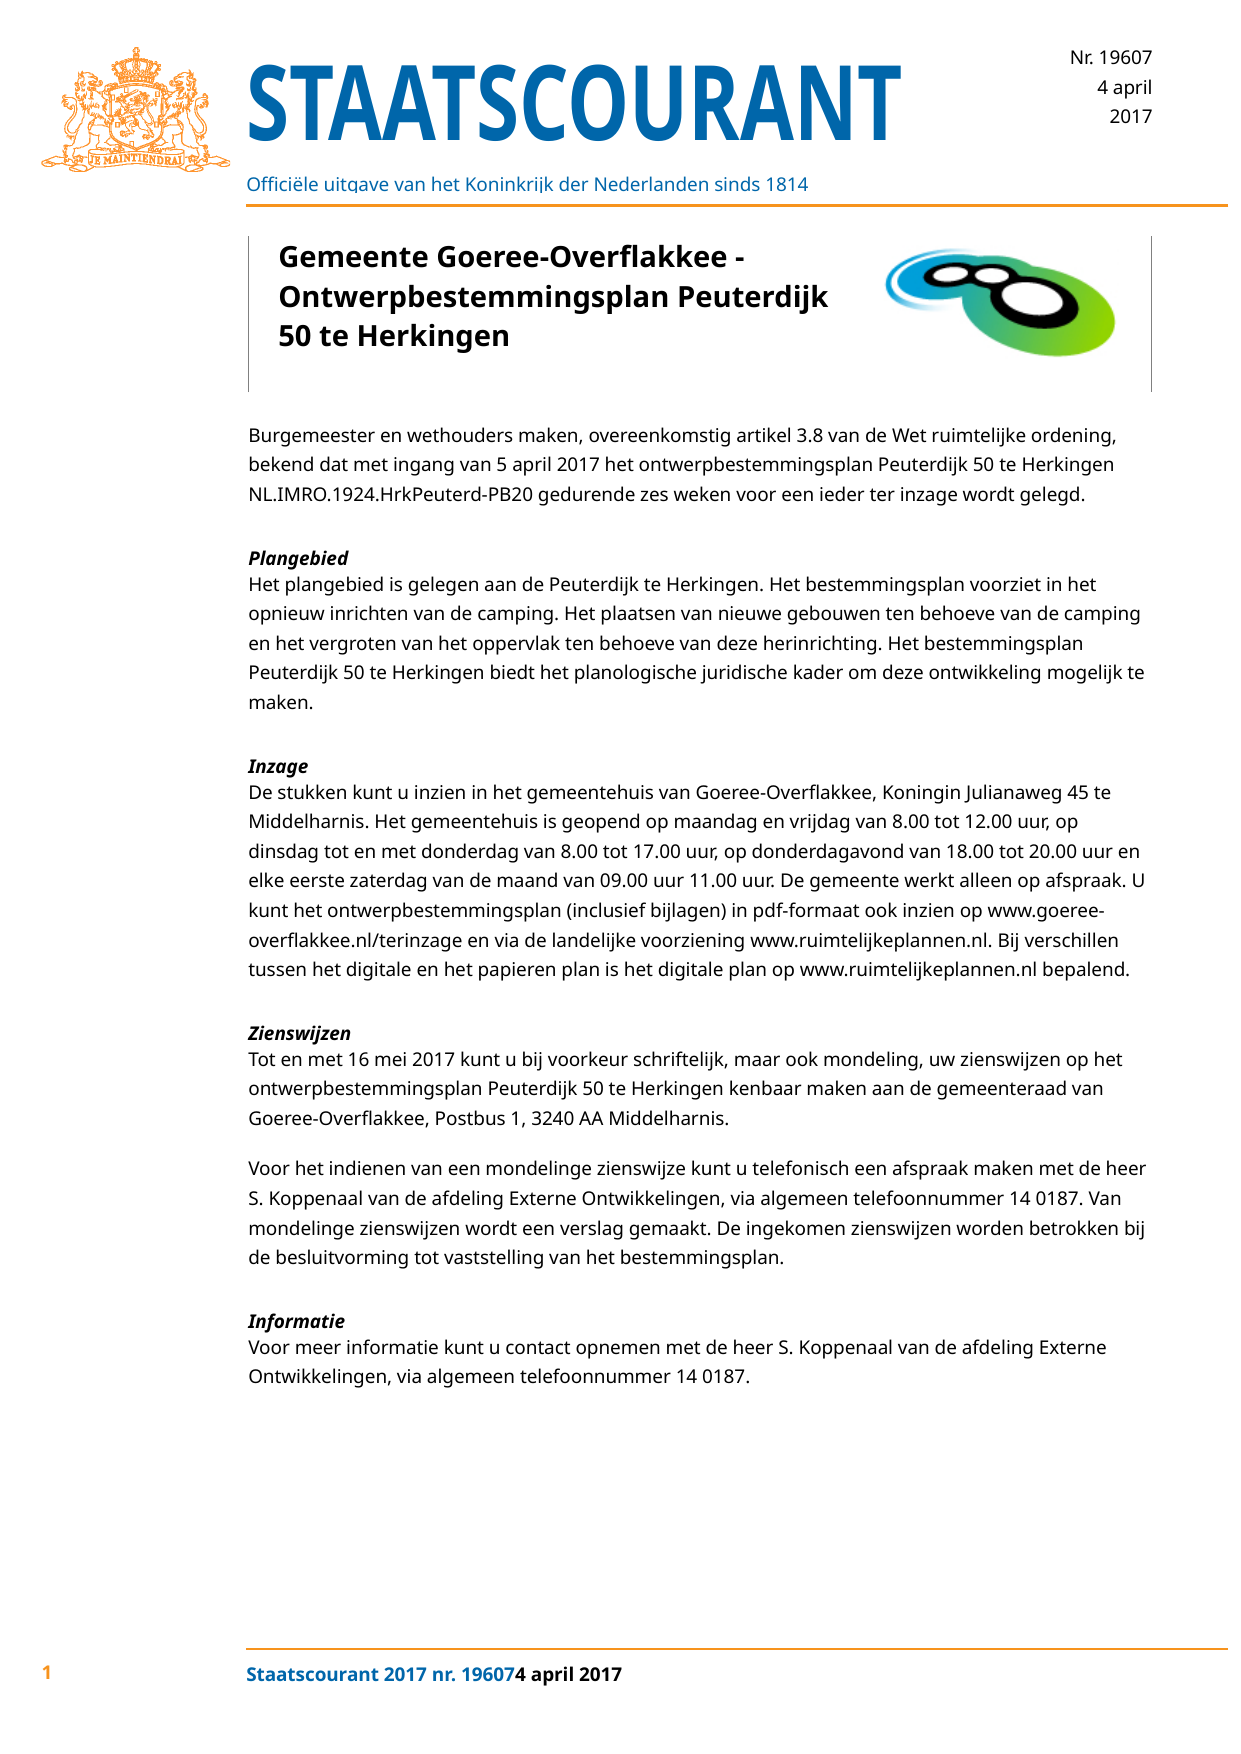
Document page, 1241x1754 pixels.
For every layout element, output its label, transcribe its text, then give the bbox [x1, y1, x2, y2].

text Tot en met 16 mei 2017 kunt u bij voorkeur schriftelijk, maar ook mondeling, uw zienswijzen op het ontwerpbestemmingsplan Peuterdijk 50 te Herkingen kenbaar maken aan de gemeenteraad van Goeree-Overflakkee, Postbus 1, 3240 AA Middelharnis. [248, 1046, 1152, 1131]
text De stukken kunt u inzien in het gemeentehuis van Goeree-Overflakkee, Koningin Julianaweg 45 te Middelharnis. Het gemeentehuis is geopend op maandag en vrijdag van 8.00 tot 12.00 uur, op dinsdag tot en met donderdag van 8.00 tot 17.00 uur, op donderdagavond van 18.00 tot 20.00 uur en elke eerste zaterdag van de maand van 09.00 uur 11.00 uur. De gemeente werkt alleen op afspraak. U kunt het ontwerpbestemmingsplan (inclusief bijlagen) in pdf-formaat ook inzien op www.goeree-overflakkee.nl/terinzage en via de landelijke voorziening www.ruimtelijkeplannen.nl. Bij verschillen tussen het digitale en het papieren plan is het digitale plan op www.ruimtelijkeplannen.nl bepalend. [248, 779, 1152, 982]
text Burgemeester en wethouders maken, overeenkomstig artikel 3.8 van de Wet ruimtelijke ordening, bekend dat met ingang van 5 april 2017 het ontwerpbestemmingsplan Peuterdijk 50 te Herkingen NL.IMRO.1924.HrkPeuterd-PB20 gedurende zes weken voor een ieder ter inzage wordt gelegd. [248, 422, 1152, 507]
text Voor meer informatie kunt u contact opnemen met de heer S. Koppenaal van de afdeling Externe Ontwikkelingen, via algemeen telefoonnummer 14 0187. [248, 1334, 1152, 1389]
picture [882, 236, 1119, 367]
text Plangebied [248, 545, 1152, 571]
text Het plangebied is gelegen aan de Peuterdijk te Herkingen. Het bestemmingsplan voorziet in het opnieuw inrichten van de camping. Het plaatsen van nieuwe gebouwen ten behoeve van de camping en het vergroten van het oppervlak ten behoeve van deze herinrichting. Het bestemmingsplan Peuterdijk 50 te Herkingen biedt het planologische juridische kader om deze ontwikkeling mogelijk te maken. [248, 571, 1152, 715]
table_header Gemeente Goeree-Overflakkee - Ontwerpbestemmingsplan Peuterdijk 50 te Herkingen [249, 236, 850, 392]
table_header [850, 236, 1151, 392]
text Informatie [248, 1308, 1152, 1334]
text Voor het indienen van een mondelinge zienswijze kunt u telefonisch een afspraak maken met de heer S. Koppenaal van de afdeling Externe Ontwikkelingen, via algemeen telefoonnummer 14 0187. Van mondelinge zienswijzen wordt een verslag gemaakt. De ingekomen zienswijzen worden betrokken bij de besluitvorming tot vaststelling van het bestemmingsplan. [248, 1156, 1152, 1270]
text Zienswijzen [248, 1020, 1152, 1046]
text Inzage [248, 753, 1152, 779]
picture [41, 47, 231, 172]
